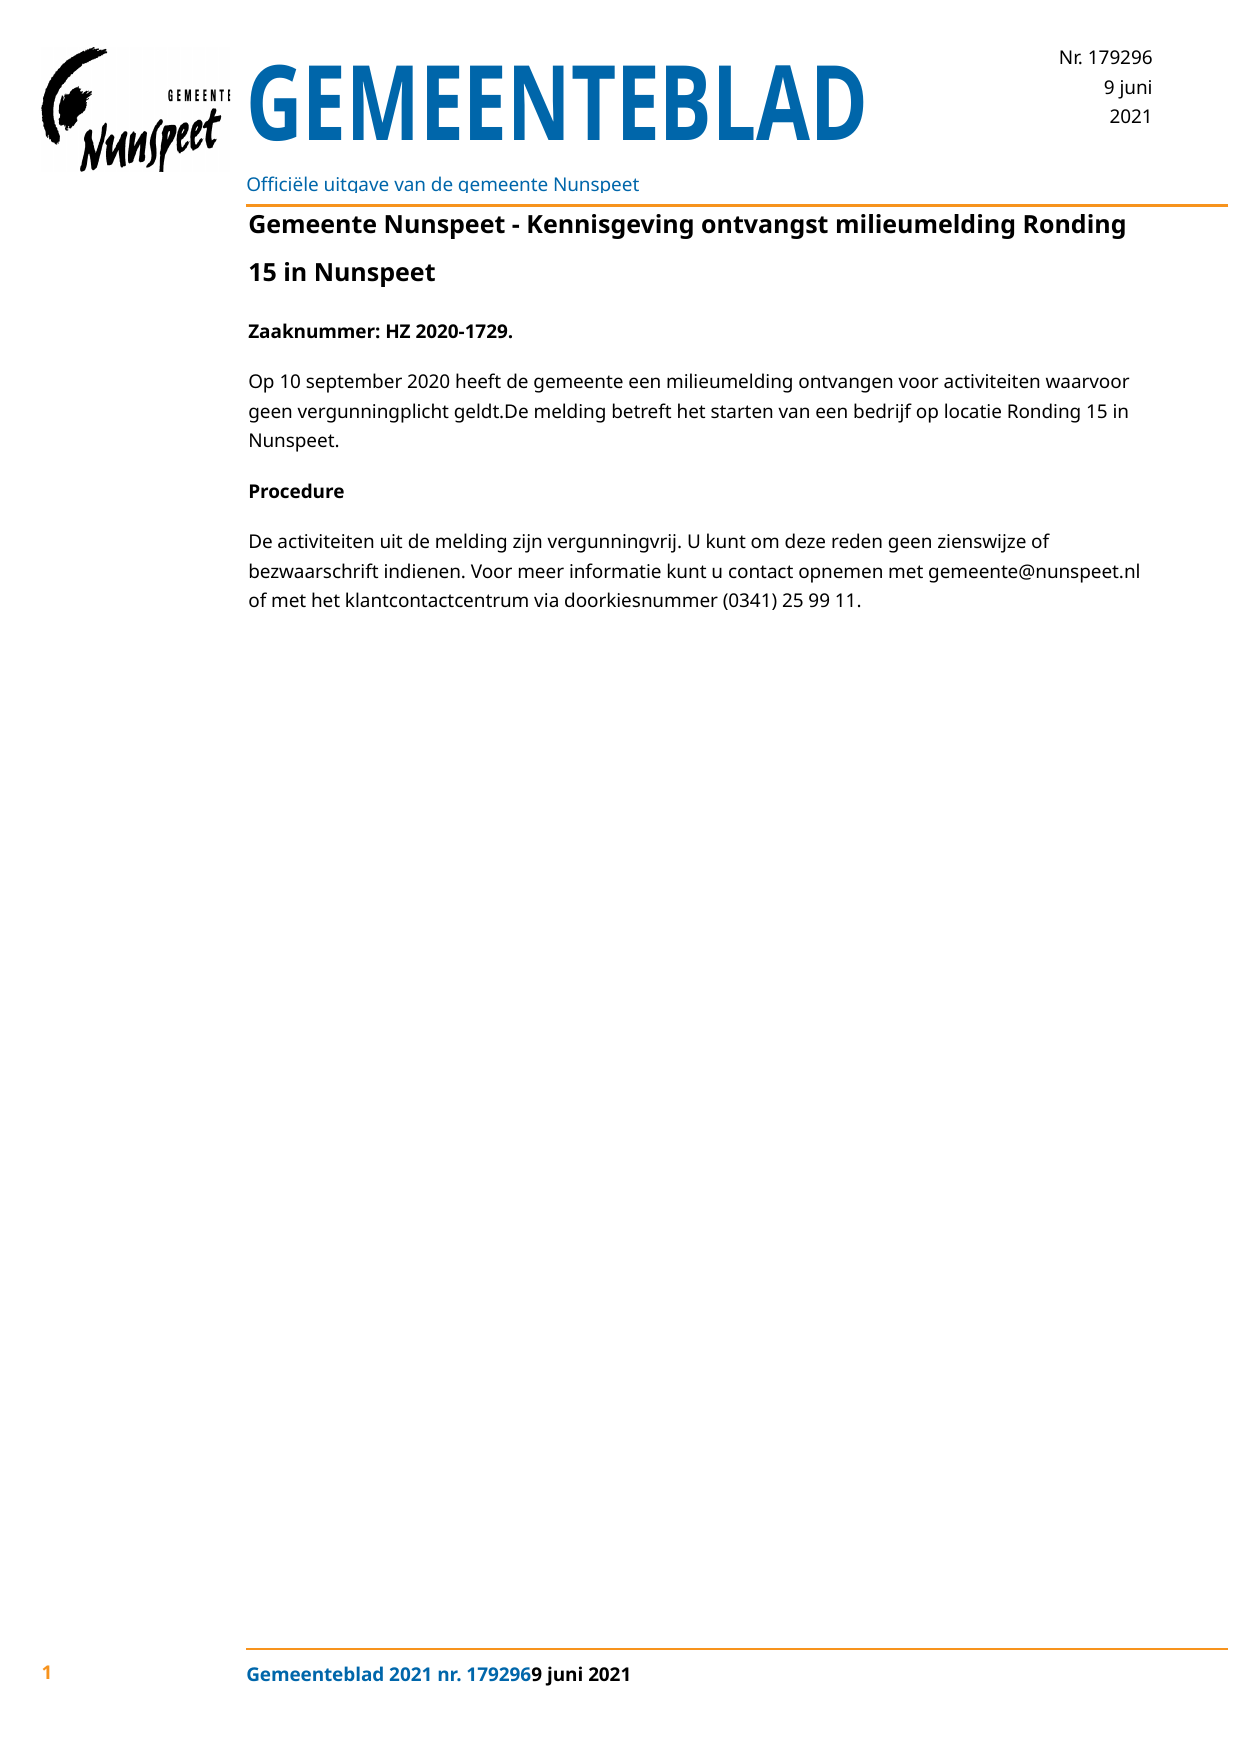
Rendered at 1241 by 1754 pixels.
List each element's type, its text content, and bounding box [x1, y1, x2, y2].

text De activiteiten uit de melding zijn vergunningvrij. U kunt om deze reden geen zienswijze of bezwaarschrift indienen. Voor meer informatie kunt u contact opnemen met gemeente@nunspeet.nl of met het klantcontactcentrum via doorkiesnummer (0341) 25 99 11. [248, 528, 1152, 613]
text Procedure [248, 478, 1152, 504]
text Zaaknummer: HZ 2020-1729. [248, 318, 1152, 344]
text Op 10 september 2020 heeft de gemeente een milieumelding ontvangen voor activiteiten waarvoor geen vergunningplicht geldt.De melding betreft het starten van een bedrijf op locatie Ronding 15 in Nunspeet. [248, 368, 1152, 453]
text Gemeente Nunspeet - Kennisgeving ontvangst milieumelding Ronding 15 in Nunspeet [248, 207, 1152, 288]
picture [41, 47, 231, 172]
